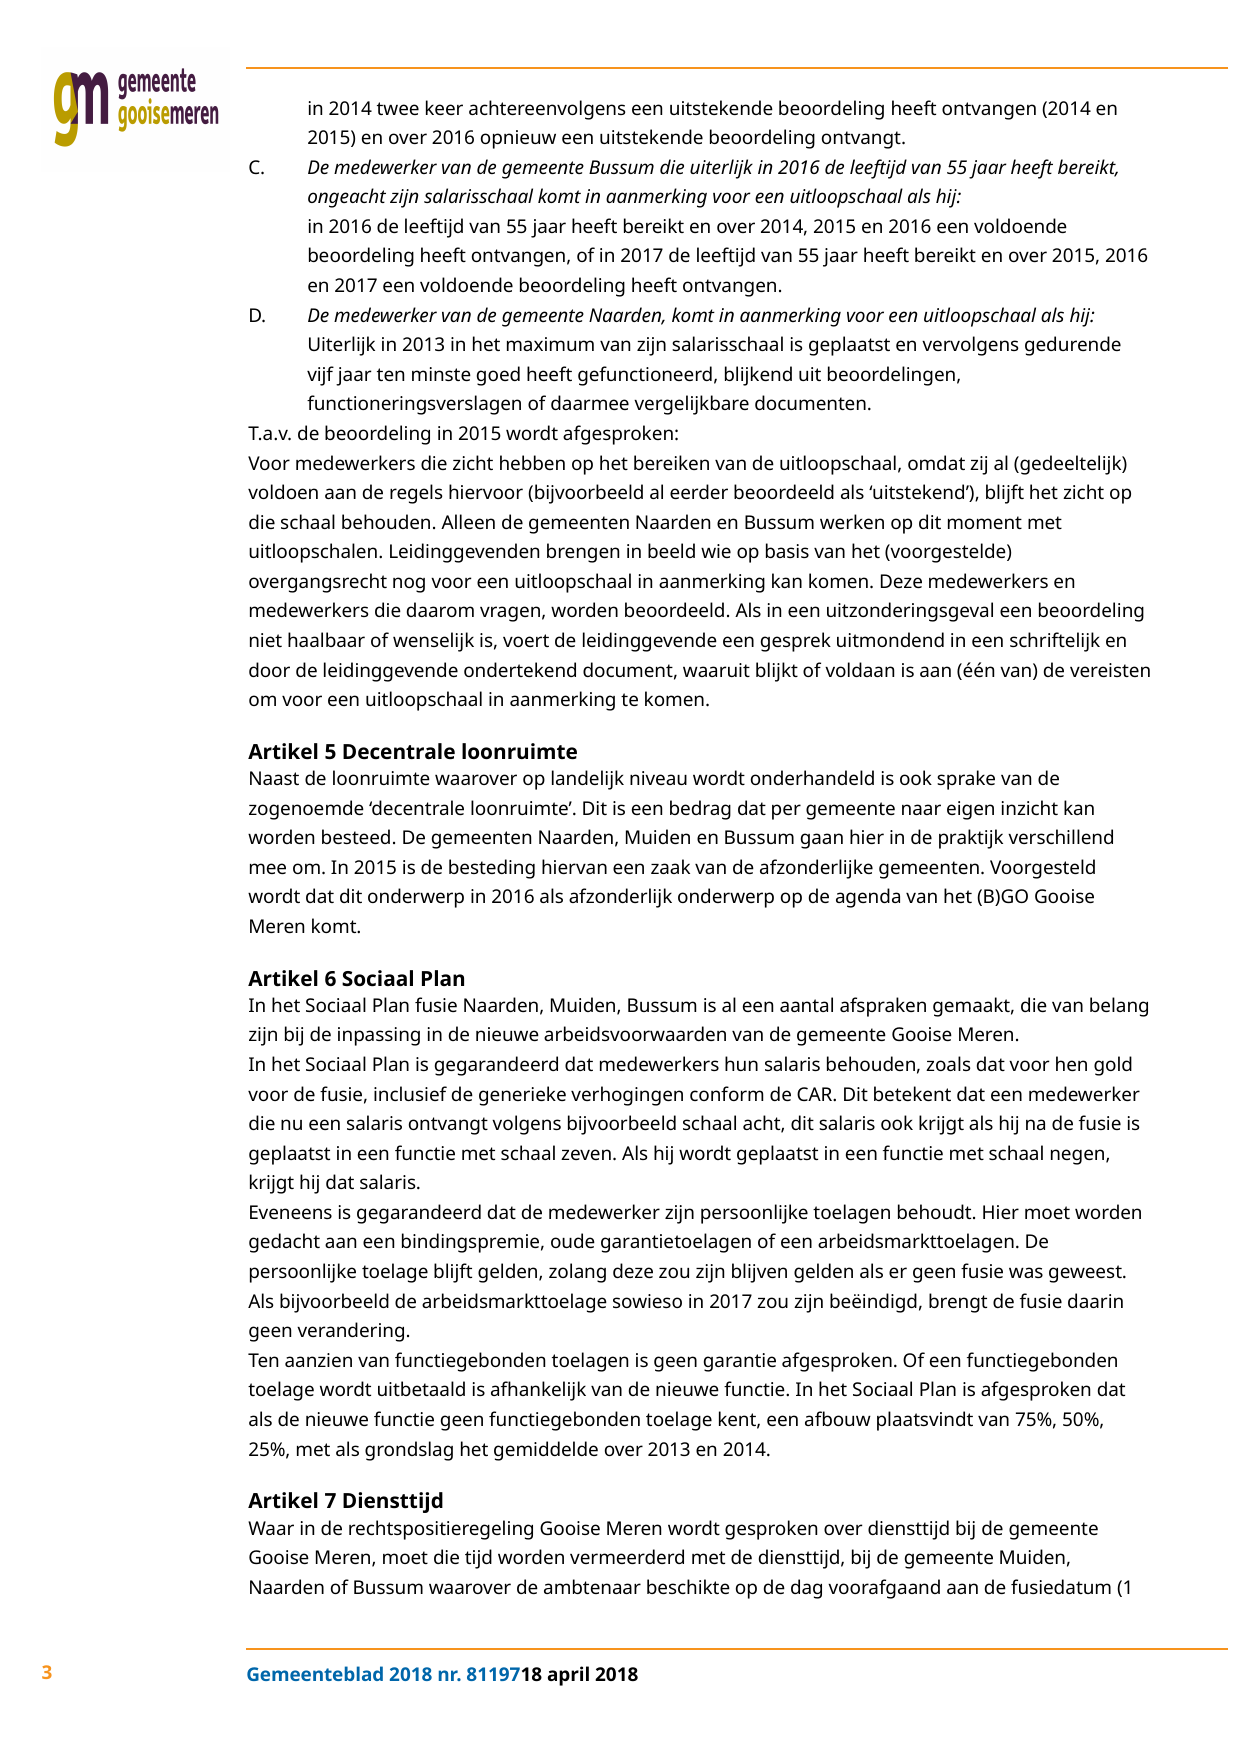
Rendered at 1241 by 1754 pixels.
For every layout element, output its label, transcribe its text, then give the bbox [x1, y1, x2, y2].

text T.a.v. de beoordeling in 2015 wordt afgesproken: [248, 420, 1152, 446]
text Waar in de rechtspositieregeling Gooise Meren wordt gesproken over diensttijd bij de gemeente Gooise Meren, moet die tijd worden vermeerderd met de diensttijd, bij de gemeente Muiden, Naarden of Bussum waarover de ambtenaar beschikte op de dag voorafgaand aan de fusiedatum (1 [248, 1515, 1152, 1599]
text Voor medewerkers die zicht hebben op het bereiken van de uitloopschaal, omdat zij al (gedeeltelijk) voldoen aan de regels hiervoor (bijvoorbeeld al eerder beoordeeld als ‘uitstekend’), blijft het zicht op die schaal behouden. Alleen de gemeenten Naarden en Bussum werken op dit moment met uitloopschalen. Leidinggevenden brengen in beeld wie op basis van het (voorgestelde) overgangsrecht nog voor een uitloopschaal in aanmerking kan komen. Deze medewerkers en medewerkers die daarom vragen, worden beoordeeld. Als in een uitzonderingsgeval een beoordeling niet haalbaar of wenselijk is, voert de leidinggevende een gesprek uitmondend in een schriftelijk en door de leidinggevende ondertekend document, waaruit blijkt of voldaan is aan (één van) de vereisten om voor een uitloopschaal in aanmerking te komen. [248, 450, 1152, 712]
list De medewerker van de gemeente Naarden, komt in aanmerking voor een uitloopschaal als hij: [248, 302, 1152, 328]
text Artikel 6 Sociaal Plan [248, 964, 1152, 992]
list in 2016 de leeftijd van 55 jaar heeft bereikt en over 2014, 2015 en 2016 een voldoende beoordeling heeft ontvangen, of in 2017 de leeftijd van 55 jaar heeft bereikt en over 2015, 2016 en 2017 een voldoende beoordeling heeft ontvangen. [248, 213, 1152, 298]
text Naast de loonruimte waarover op landelijk niveau wordt onderhandeld is ook sprake van de zogenoemde ‘decentrale loonruimte’. Dit is een bedrag dat per gemeente naar eigen inzicht kan worden besteed. De gemeenten Naarden, Muiden en Bussum gaan hier in de praktijk verschillend mee om. In 2015 is de besteding hiervan een zaak van de afzonderlijke gemeenten. Voorgesteld wordt dat dit onderwerp in 2016 als afzonderlijk onderwerp op de agenda van het (B)GO Gooise Meren komt. [248, 765, 1152, 939]
text Artikel 7 Diensttijd [248, 1486, 1152, 1515]
text In het Sociaal Plan is gegarandeerd dat medewerkers hun salaris behouden, zoals dat voor hen gold voor de fusie, inclusief de generieke verhogingen conform de CAR. Dit betekent dat een medewerker die nu een salaris ontvangt volgens bijvoorbeeld schaal acht, dit salaris ook krijgt als hij na de fusie is geplaatst in een functie met schaal zeven. Als hij wordt geplaatst in een functie met schaal negen, krijgt hij dat salaris. [248, 1051, 1152, 1195]
text In het Sociaal Plan fusie Naarden, Muiden, Bussum is al een aantal afspraken gemaakt, die van belang zijn bij de inpassing in de nieuwe arbeidsvoorwaarden van de gemeente Gooise Meren. [248, 992, 1152, 1047]
picture [41, 47, 231, 172]
text Eveneens is gegarandeerd dat de medewerker zijn persoonlijke toelagen behoudt. Hier moet worden gedacht aan een bindingspremie, oude garantietoelagen of een arbeidsmarkttoelagen. De persoonlijke toelage blijft gelden, zolang deze zou zijn blijven gelden als er geen fusie was geweest. Als bijvoorbeeld de arbeidsmarkttoelage sowieso in 2017 zou zijn beëindigd, brengt de fusie daarin geen verandering. [248, 1199, 1152, 1343]
list Uiterlijk in 2013 in het maximum van zijn salarisschaal is geplaatst en vervolgens gedurende vijf jaar ten minste goed heeft gefunctioneerd, blijkend uit beoordelingen, functioneringsverslagen of daarmee vergelijkbare documenten. [248, 331, 1152, 416]
text Ten aanzien van functiegebonden toelagen is geen garantie afgesproken. Of een functiegebonden toelage wordt uitbetaald is afhankelijk van de nieuwe functie. In het Sociaal Plan is afgesproken dat als de nieuwe functie geen functiegebonden toelage kent, een afbouw plaatsvindt van 75%, 50%, 25%, met als grondslag het gemiddelde over 2013 en 2014. [248, 1347, 1152, 1462]
list in 2014 twee keer achtereenvolgens een uitstekende beoordeling heeft ontvangen (2014 en 2015) en over 2016 opnieuw een uitstekende beoordeling ontvangt. [248, 95, 1152, 150]
list De medewerker van de gemeente Bussum die uiterlijk in 2016 de leeftijd van 55 jaar heeft bereikt, ongeacht zijn salarisschaal komt in aanmerking voor een uitloopschaal als hij: [248, 154, 1152, 209]
text Artikel 5 Decentrale loonruimte [248, 737, 1152, 765]
